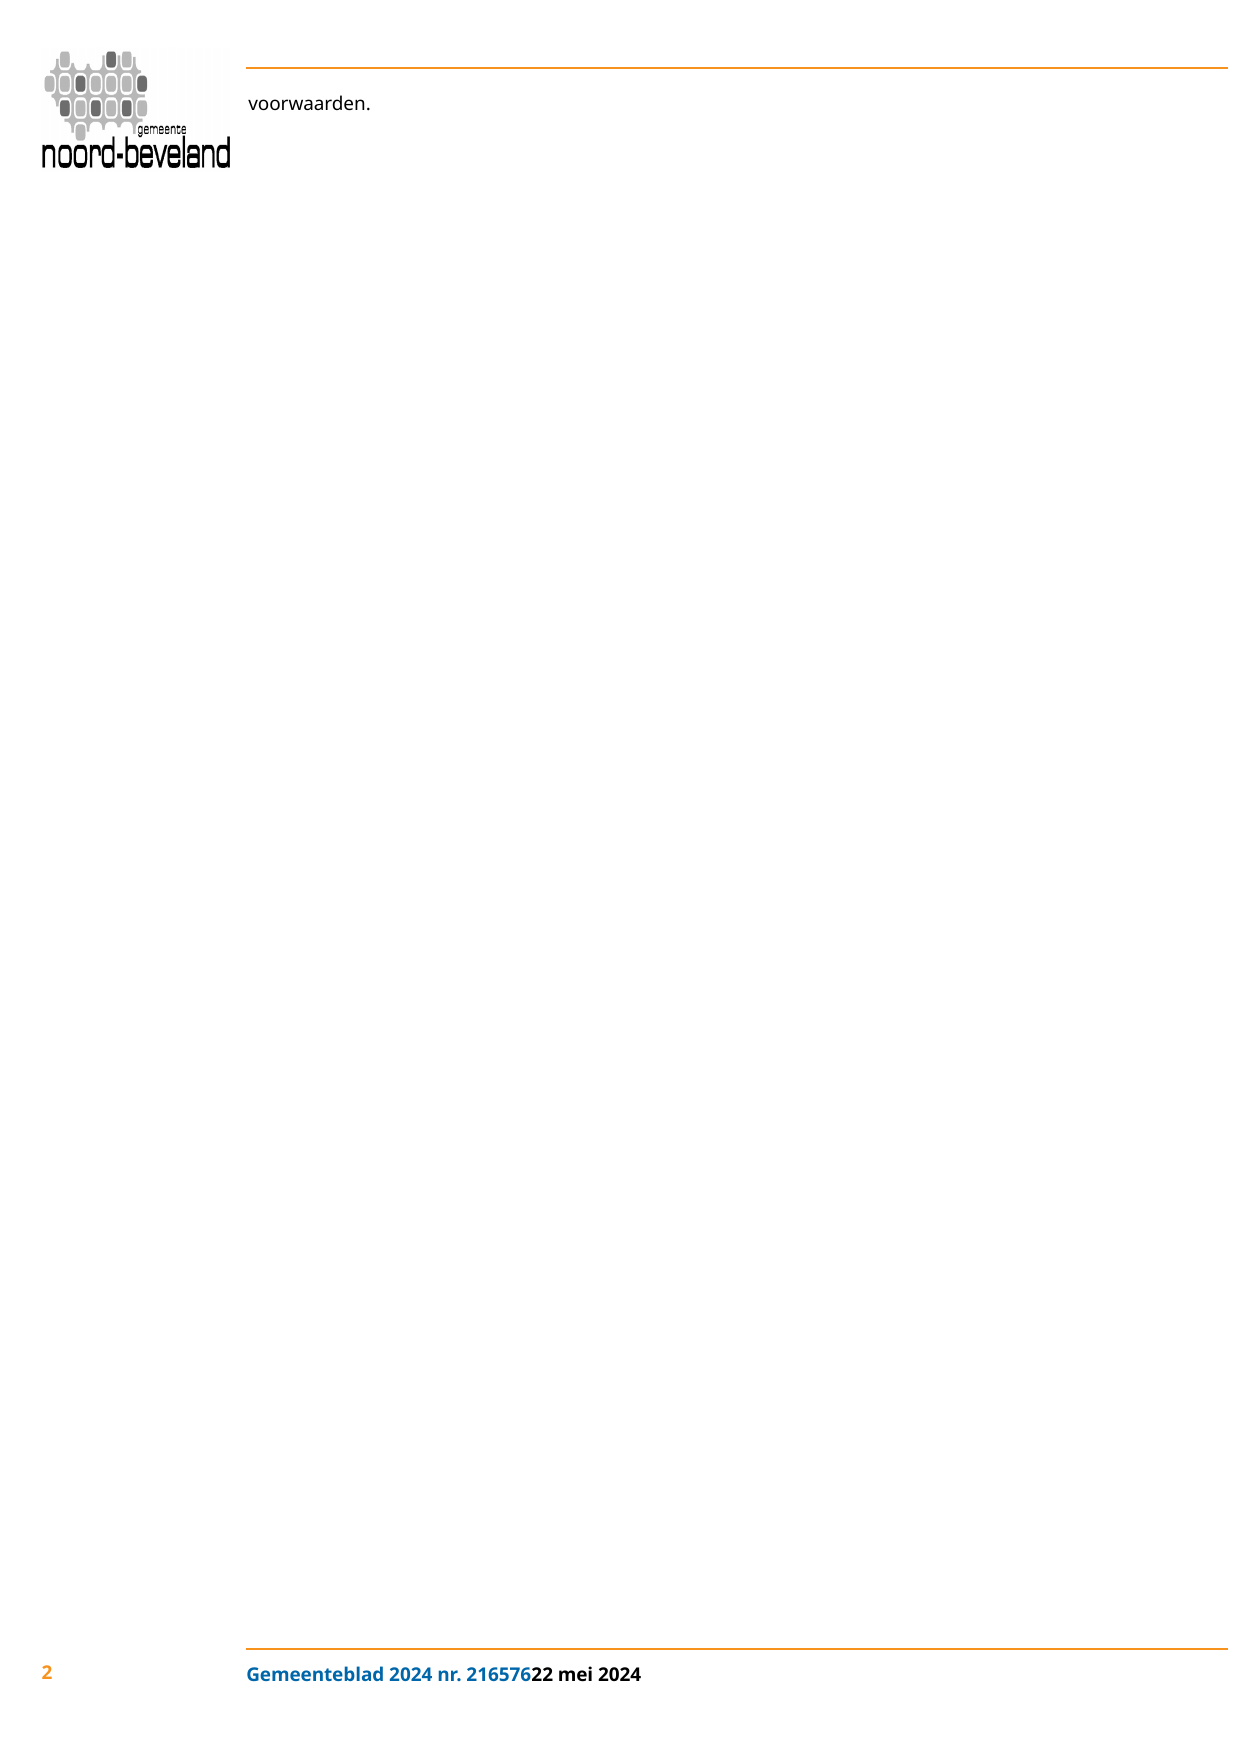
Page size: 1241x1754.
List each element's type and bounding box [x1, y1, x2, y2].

picture [41, 47, 231, 172]
